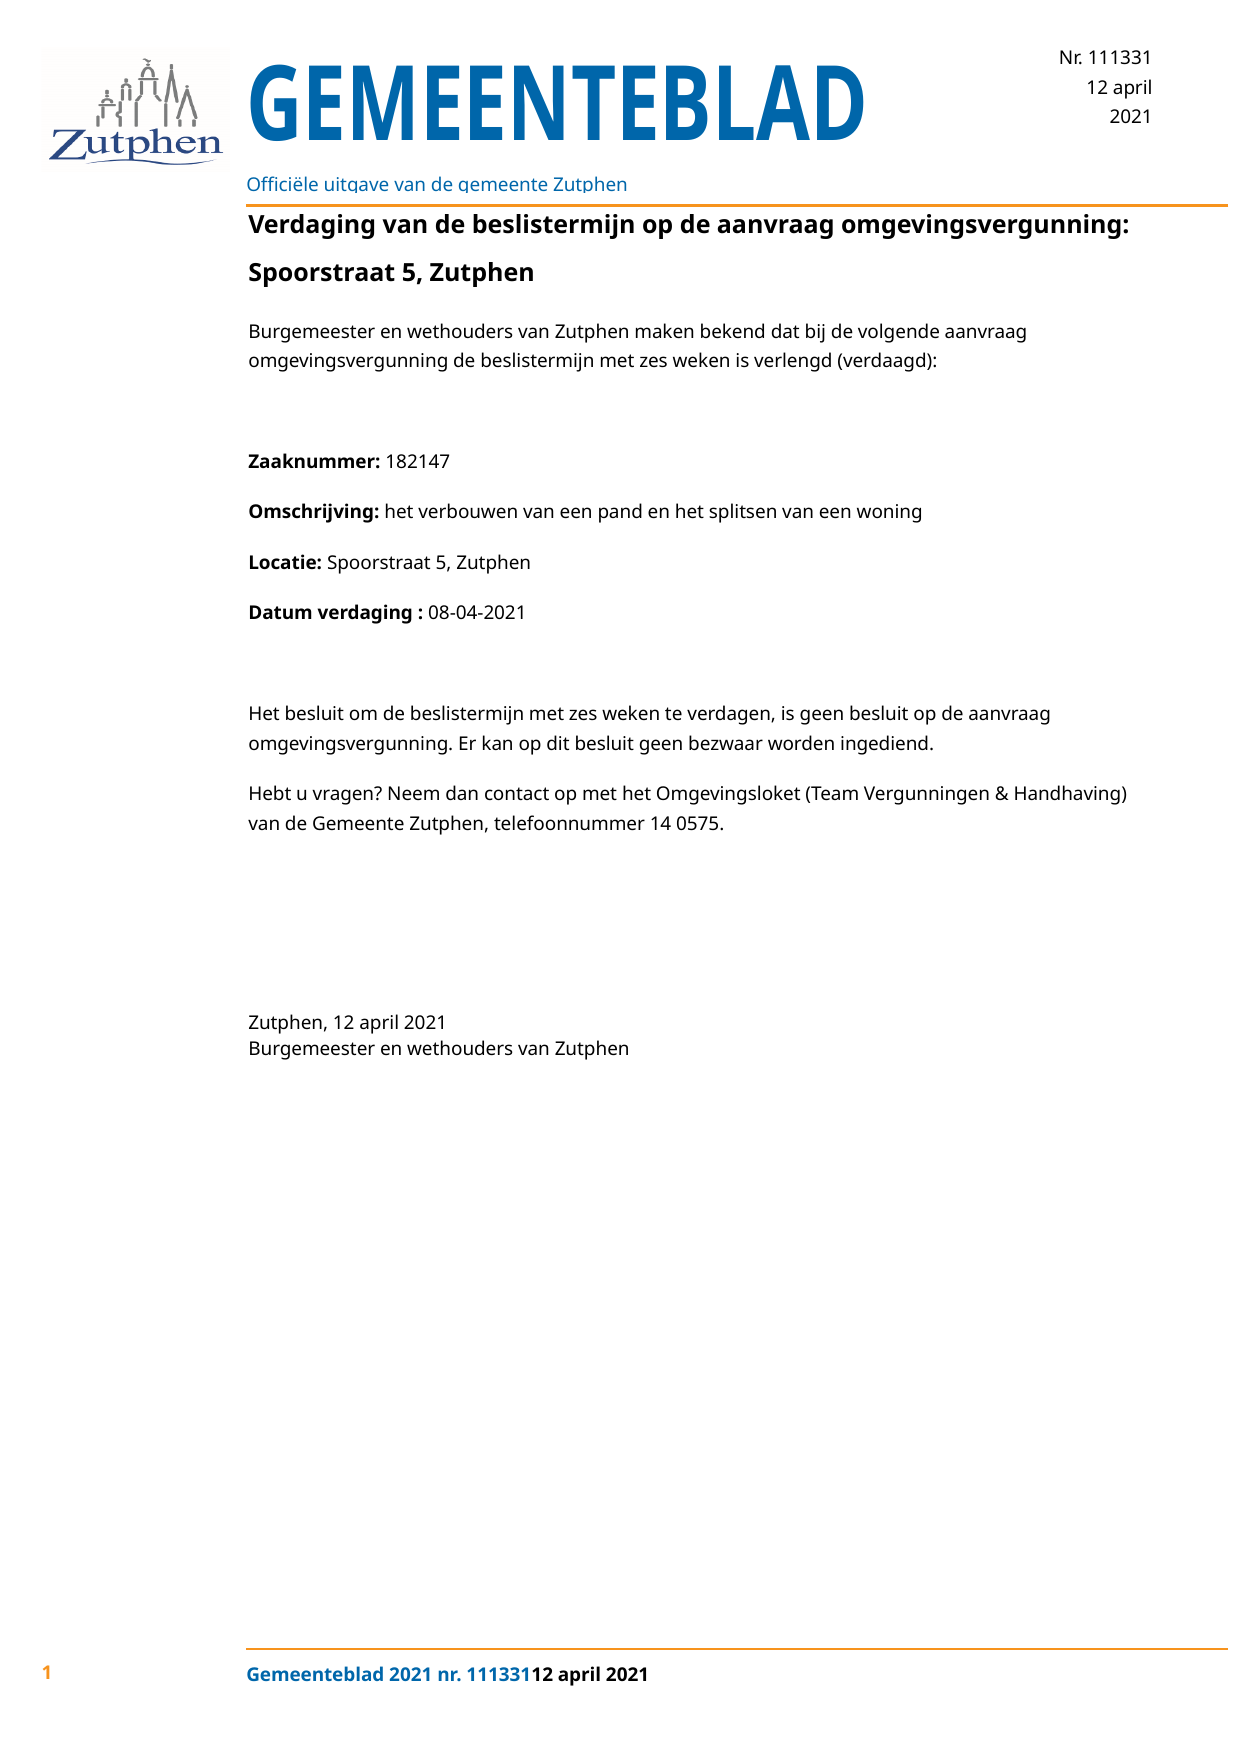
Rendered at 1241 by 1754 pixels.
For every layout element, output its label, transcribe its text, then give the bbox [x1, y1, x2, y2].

text Datum verdaging : 08-04-2021 [248, 599, 1152, 625]
text Burgemeester en wethouders van Zutphen maken bekend dat bij de volgende aanvraag omgevingsvergunning de beslistermijn met zes weken is verlengd (verdaagd): [248, 318, 1152, 373]
text Omschrijving: het verbouwen van een pand en het splitsen van een woning [248, 499, 1152, 524]
text Het besluit om de beslistermijn met zes weken te verdagen, is geen besluit op de aanvraag omgevingsvergunning. Er kan op dit besluit geen bezwaar worden ingediend. [248, 700, 1152, 756]
text Hebt u vragen? Neem dan contact op met het Omgevingsloket (Team Vergunningen & Handhaving) van de Gemeente Zutphen, telefoonnummer 14 0575. [248, 780, 1152, 836]
text Zaaknummer: 182147 [248, 448, 1152, 474]
text Verdaging van de beslistermijn op de aanvraag omgevingsvergunning: Spoorstraat 5, Zutphen [248, 207, 1152, 288]
text Burgemeester en wethouders van Zutphen [248, 1035, 1152, 1061]
picture [41, 47, 231, 172]
text Locatie: Spoorstraat 5, Zutphen [248, 549, 1152, 575]
text Zutphen, 12 april 2021 [248, 1009, 1152, 1035]
